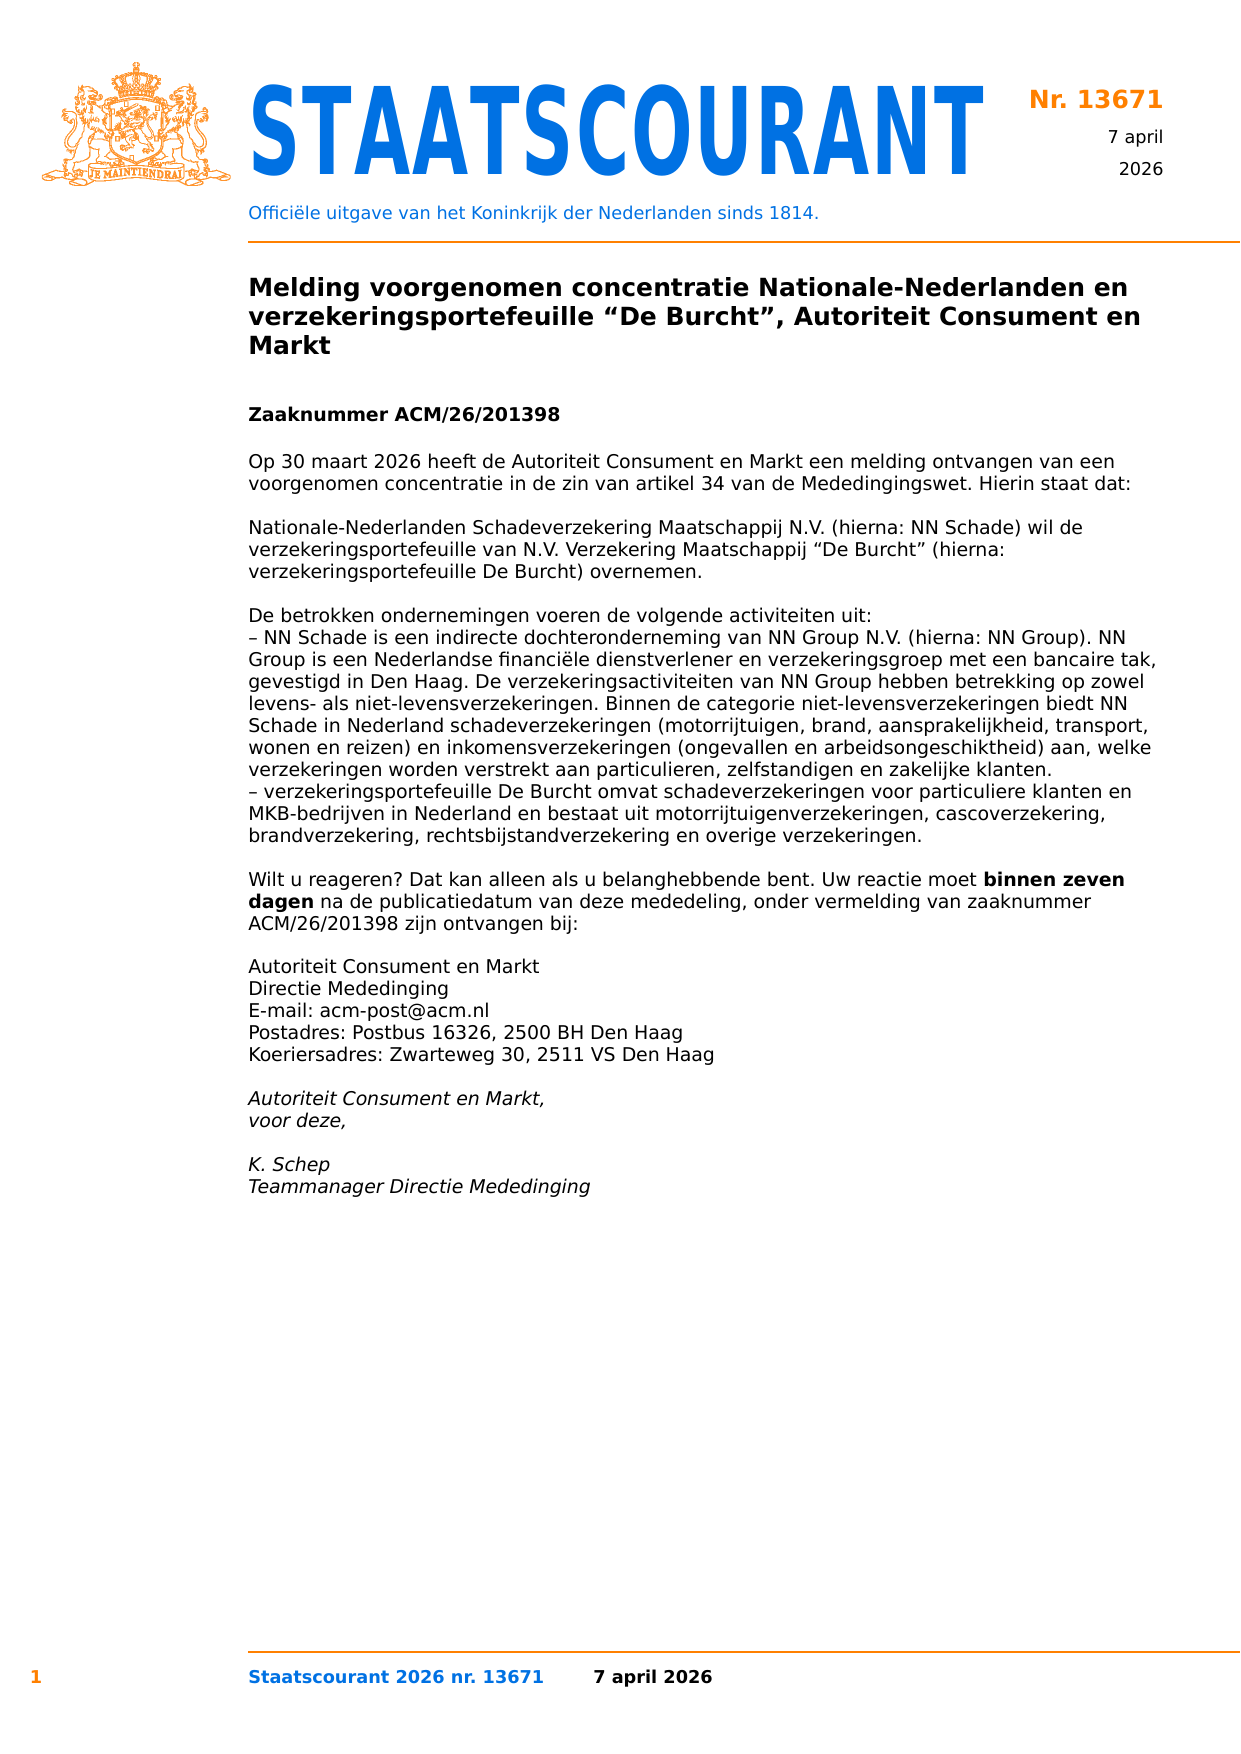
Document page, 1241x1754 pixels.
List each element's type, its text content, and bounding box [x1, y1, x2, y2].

subtitle Zaaknummer ACM/26/201398 [248, 404, 1163, 426]
text Postadres: Postbus 16326, 2500 BH Den Haag [248, 1022, 1163, 1044]
text – verzekeringsportefeuille De Burcht omvat schadeverzekeringen voor particuliere klanten en MKB-bedrijven in Nederland en bestaat uit motorrijtuigenverzekeringen, cascoverzekering, brandverzekering, rechtsbijstandverzekering en overige verzekeringen. [248, 781, 1163, 847]
table_header Nr. 13671 [998, 62, 1240, 121]
table_cell 2026 [998, 153, 1240, 203]
text Autoriteit Consument en Markt [248, 956, 1163, 978]
text Directie Mededinging [248, 978, 1163, 1000]
text Autoriteit Consument en Markt, voor deze, K. Schep Teammanager Directie Mededinging [248, 1088, 1163, 1198]
table_cell Officiële uitgave van het Koninkrijk der Nederlanden sinds 1814. [248, 203, 1240, 241]
subtitle Melding voorgenomen concentratie Nationale-Nederlanden en verzekeringsportefeuille “De Burcht”, Autoriteit Consument en Markt [248, 273, 1163, 361]
text Nationale-Nederlanden Schadeverzekering Maatschappij N.V. (hierna: NN Schade) wil de verzekeringsportefeuille van N.V. Verzekering Maatschappij “De Burcht” (hierna: verzekeringsportefeuille De Burcht) overnemen. [248, 517, 1163, 583]
text – NN Schade is een indirecte dochteronderneming van NN Group N.V. (hierna: NN Group). NN Group is een Nederlandse financiële dienstverlener en verzekeringsgroep met een bancaire tak, gevestigd in Den Haag. De verzekeringsactiviteiten van NN Group hebben betrekking op zowel levens- als niet-levensverzekeringen. Binnen de categorie niet-levensverzekeringen biedt NN Schade in Nederland schadeverzekeringen (motorrijtuigen, brand, aansprakelijkheid, transport, wonen en reizen) en inkomensverzekeringen (ongevallen en arbeidsongeschiktheid) aan, welke verzekeringen worden verstrekt aan particulieren, zelfstandigen en zakelijke klanten. [248, 627, 1163, 781]
table_cell 7 april [998, 121, 1240, 153]
table_header STAATSCOURANT [248, 62, 998, 203]
text Wilt u reageren? Dat kan alleen als u belanghebbende bent. Uw reactie moet binnen zeven dagen na de publicatiedatum van deze mededeling, onder vermelding van zaaknummer ACM/26/201398 zijn ontvangen bij: [248, 868, 1163, 934]
text E-mail: acm-post@acm.nl [248, 1000, 1163, 1022]
picture [41, 62, 231, 186]
table_header [25, 62, 248, 241]
text De betrokken ondernemingen voeren de volgende activiteiten uit: [248, 605, 1163, 627]
text Koeriersadres: Zwarteweg 30, 2511 VS Den Haag [248, 1044, 1163, 1066]
text Op 30 maart 2026 heeft de Autoriteit Consument en Markt een melding ontvangen van een voorgenomen concentratie in de zin van artikel 34 van de Mededingingswet. Hierin staat dat: [248, 451, 1163, 495]
